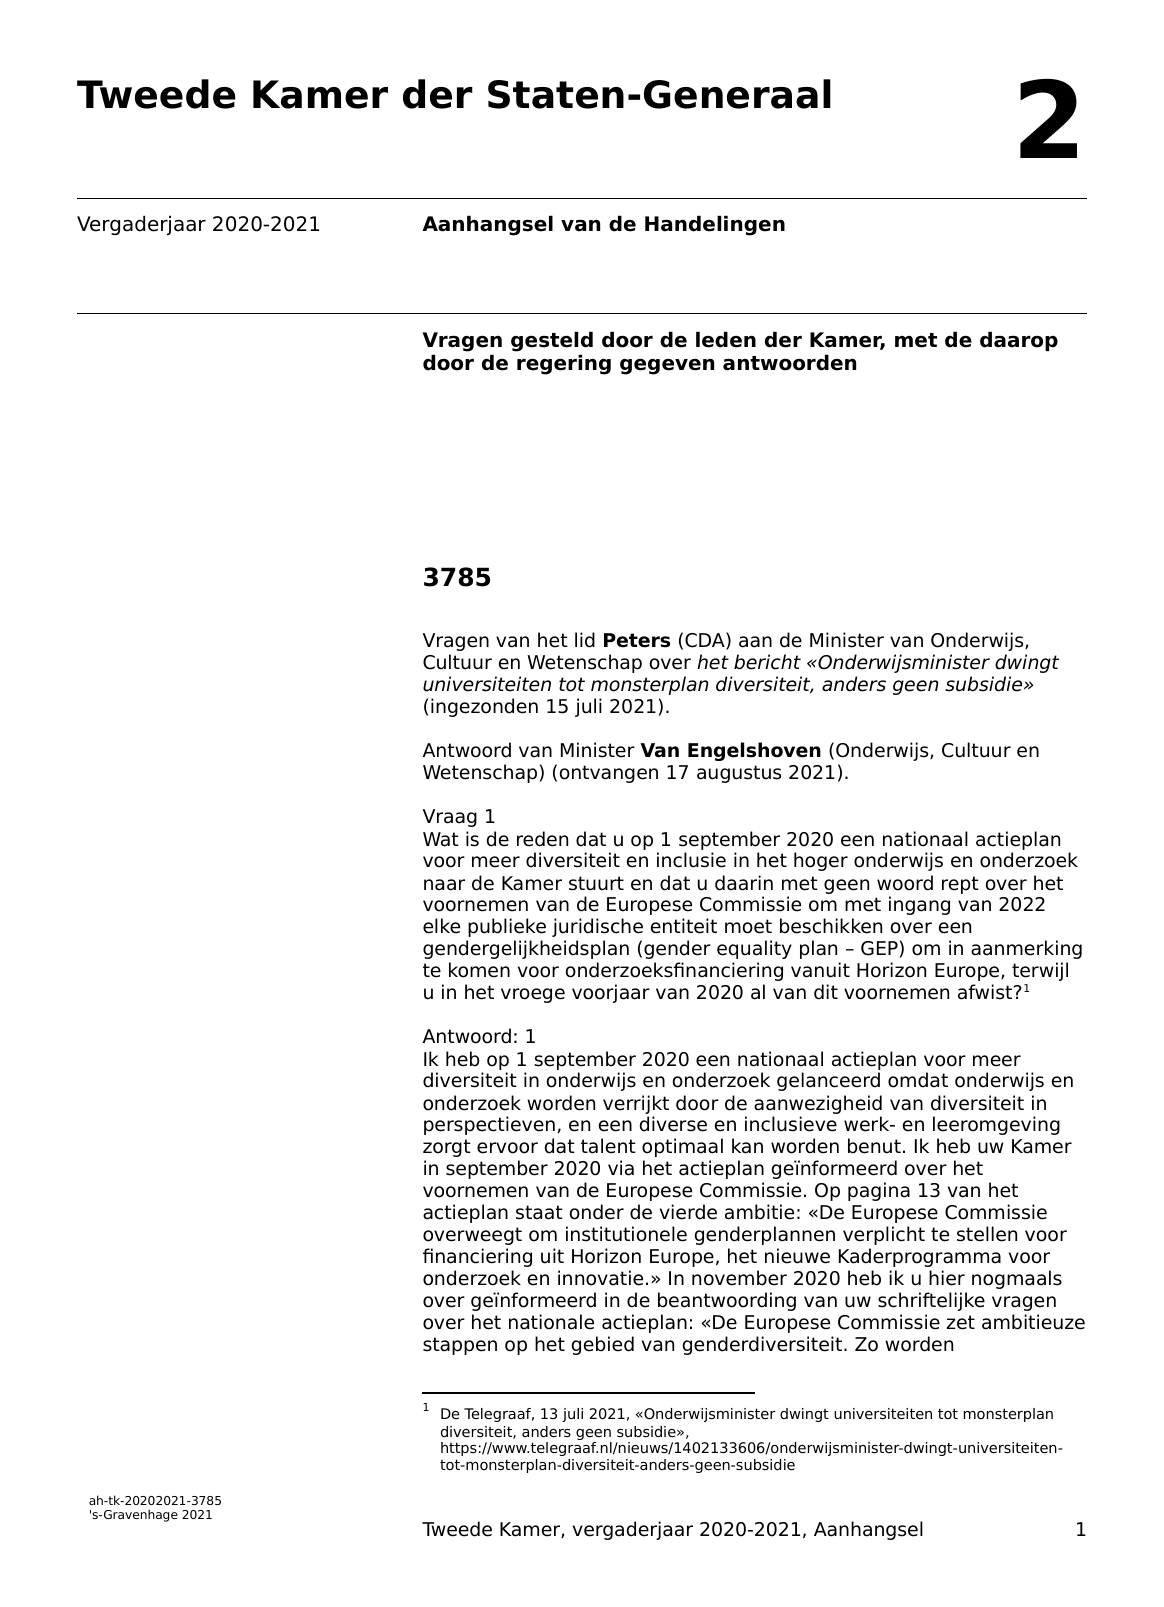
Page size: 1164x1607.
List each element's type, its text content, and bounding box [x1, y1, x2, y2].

text 's-Gravenhage 2021 [88, 1508, 323, 1522]
text Antwoord: 1 [422, 1026, 1087, 1048]
text Ik heb op 1 september 2020 een nationaal actieplan voor meer diversiteit in onderwijs en onderzoek gelanceerd omdat onderwijs en onderzoek worden verrijkt door de aanwezigheid van diversiteit in perspectieven, en een diverse en inclusieve werk- en leeromgeving zorgt ervoor dat talent optimaal kan worden benut. Ik heb uw Kamer in september 2020 via het actieplan geïnformeerd over het voornemen van de Europese Commissie. Op pagina 13 van het actieplan staat onder de vierde ambitie: «De Europese Commissie overweegt om institutionele genderplannen verplicht te stellen voor financiering uit Horizon Europe, het nieuwe Kaderprogramma voor onderzoek en innovatie.» In november 2020 heb ik u hier nogmaals over geïnformeerd in de beantwoording van uw schriftelijke vragen over het nationale actieplan: «De Europese Commissie zet ambitieuze stappen op het gebied van genderdiversiteit. Zo worden [422, 1048, 1087, 1356]
table_header 2 [886, 59, 1087, 198]
text 3785 [422, 563, 1087, 592]
text Wat is de reden dat u op 1 september 2020 een nationaal actieplan voor meer diversiteit en inclusie in het hoger onderwijs en onderzoek naar de Kamer stuurt en dat u daarin met geen woord rept over het voornemen van de Europese Commissie om met ingang van 2022 elke publieke juridische entiteit moet beschikken over een gendergelijkheidsplan (gender equality plan – GEP) om in aanmerking te komen voor onderzoeksfinanciering vanuit Horizon Europe, terwijl u in het vroege voorjaar van 2020 al van dit voornemen afwist? [422, 828, 1087, 1004]
text De Telegraaf, 13 juli 2021, «Onderwijsminister dwingt universiteiten tot monsterplan diversiteit, anders geen subsidie», https://www.telegraaf.nl/nieuws/1402133606/onderwijsminister-dwingt-universiteiten-tot-monsterplan-diversiteit-anders-geen-subsidie [422, 1402, 1087, 1474]
table_cell [77, 314, 422, 375]
table_header Tweede Kamer der Staten-Generaal [77, 59, 886, 198]
table_cell Aanhangsel van de Handelingen [422, 199, 1087, 313]
table_cell Vergaderjaar 2020-2021 [77, 199, 422, 313]
text Vragen van het lid Peters (CDA) aan de Minister van Onderwijs, Cultuur en Wetenschap over het bericht «Onderwijsminister dwingt universiteiten tot monsterplan diversiteit, anders geen subsidie» (ingezonden 15 juli 2021). [422, 630, 1087, 718]
table_cell Vragen gesteld door de leden der Kamer, met de daarop door de regering gegeven antwoorden [422, 314, 1087, 375]
text Antwoord van Minister Van Engelshoven (Onderwijs, Cultuur en Wetenschap) (ontvangen 17 augustus 2021). [422, 740, 1087, 784]
text Vraag 1 [422, 806, 1087, 828]
text ah-tk-20202021-3785 [88, 1494, 323, 1508]
